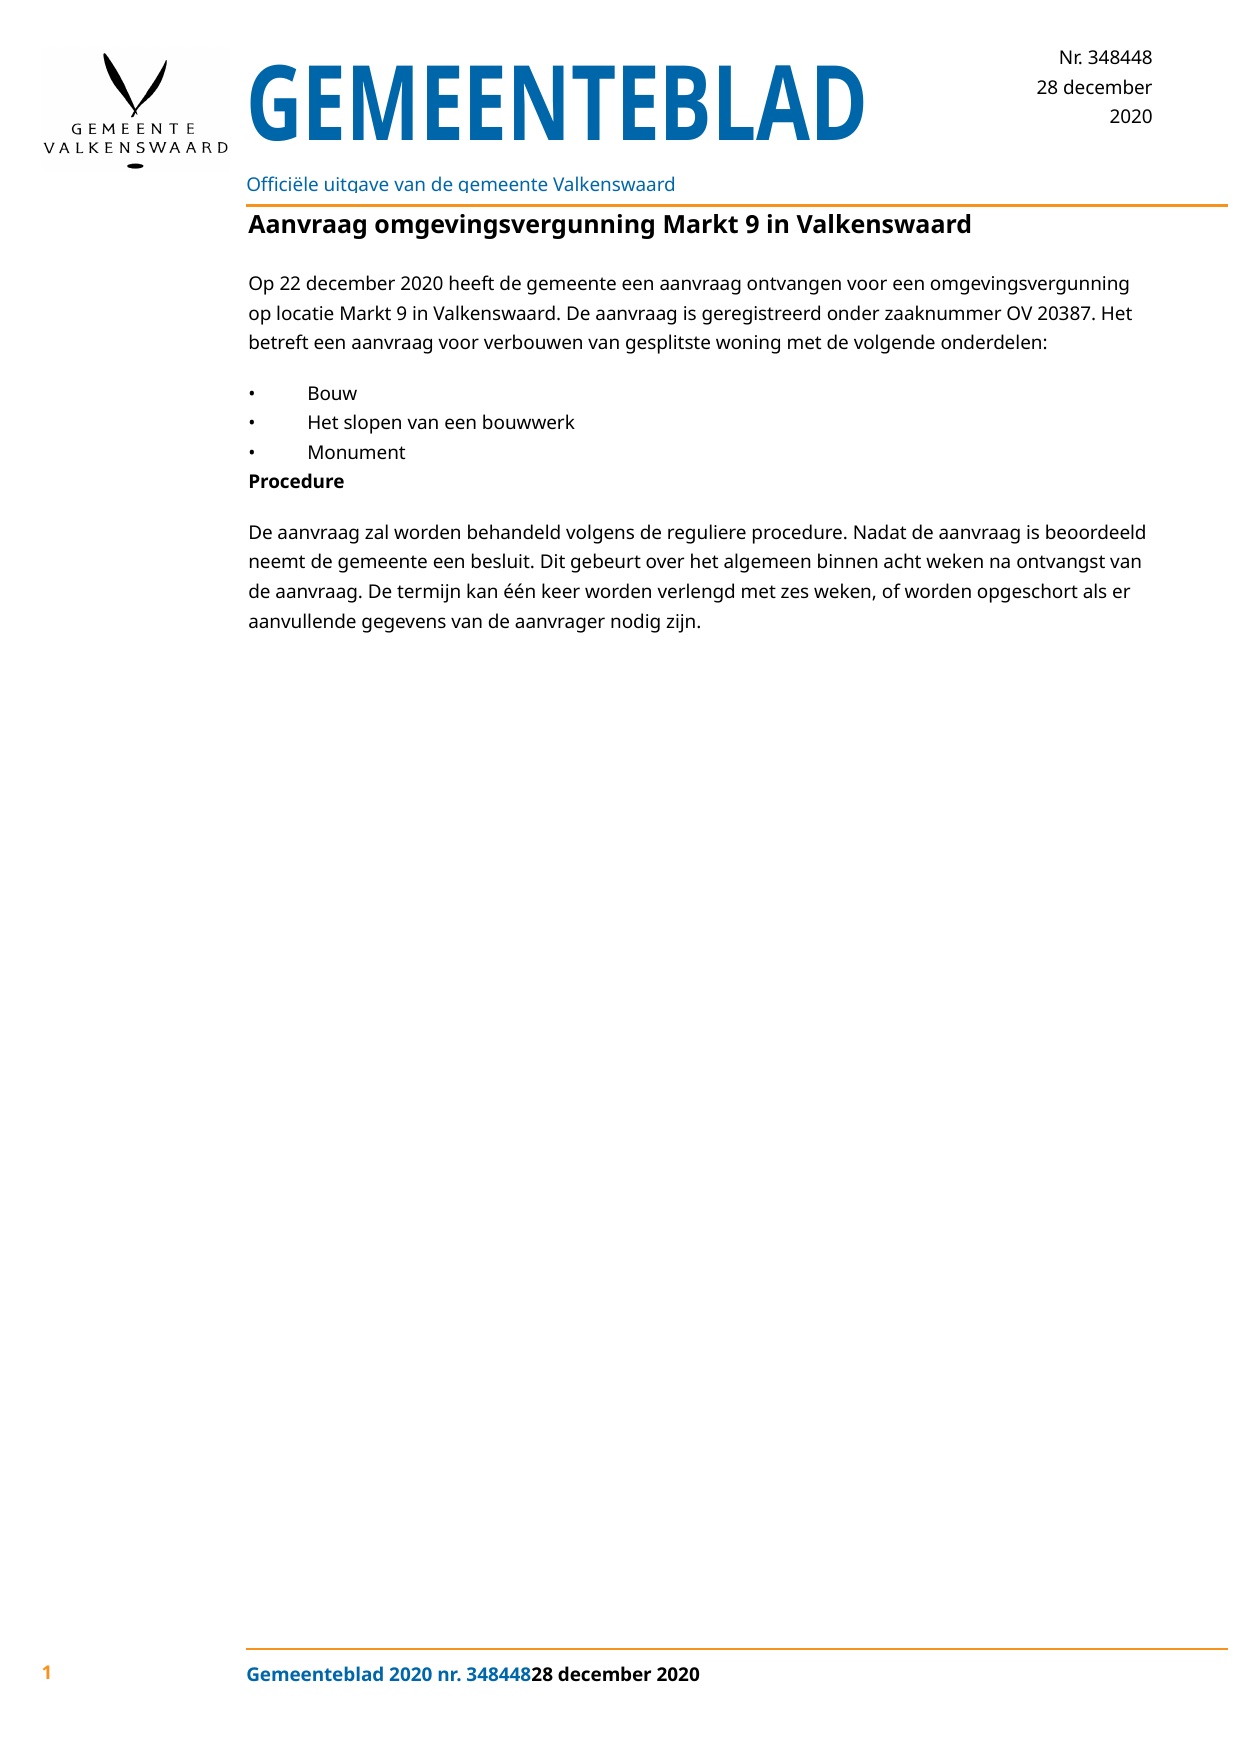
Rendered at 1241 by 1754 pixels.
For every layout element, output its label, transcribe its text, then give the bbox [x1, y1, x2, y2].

text Op 22 december 2020 heeft de gemeente een aanvraag ontvangen voor een omgevingsvergunning op locatie Markt 9 in Valkenswaard. De aanvraag is geregistreerd onder zaaknummer OV 20387. Het betreft een aanvraag voor verbouwen van gesplitste woning met de volgende onderdelen: [248, 270, 1152, 355]
picture [41, 47, 231, 172]
text De aanvraag zal worden behandeld volgens de reguliere procedure. Nadat de aanvraag is beoordeeld neemt de gemeente een besluit. Dit gebeurt over het algemeen binnen acht weken na ontvangst van de aanvraag. De termijn kan één keer worden verlengd met zes weken, of worden opgeschort als er aanvullende gegevens van de aanvrager nodig zijn. [248, 519, 1152, 633]
text Aanvraag omgevingsvergunning Markt 9 in Valkenswaard [248, 207, 1152, 241]
list Monument [248, 439, 1152, 465]
list Bouw [248, 380, 1152, 406]
list Het slopen van een bouwwerk [248, 409, 1152, 435]
text Procedure [248, 469, 1152, 494]
